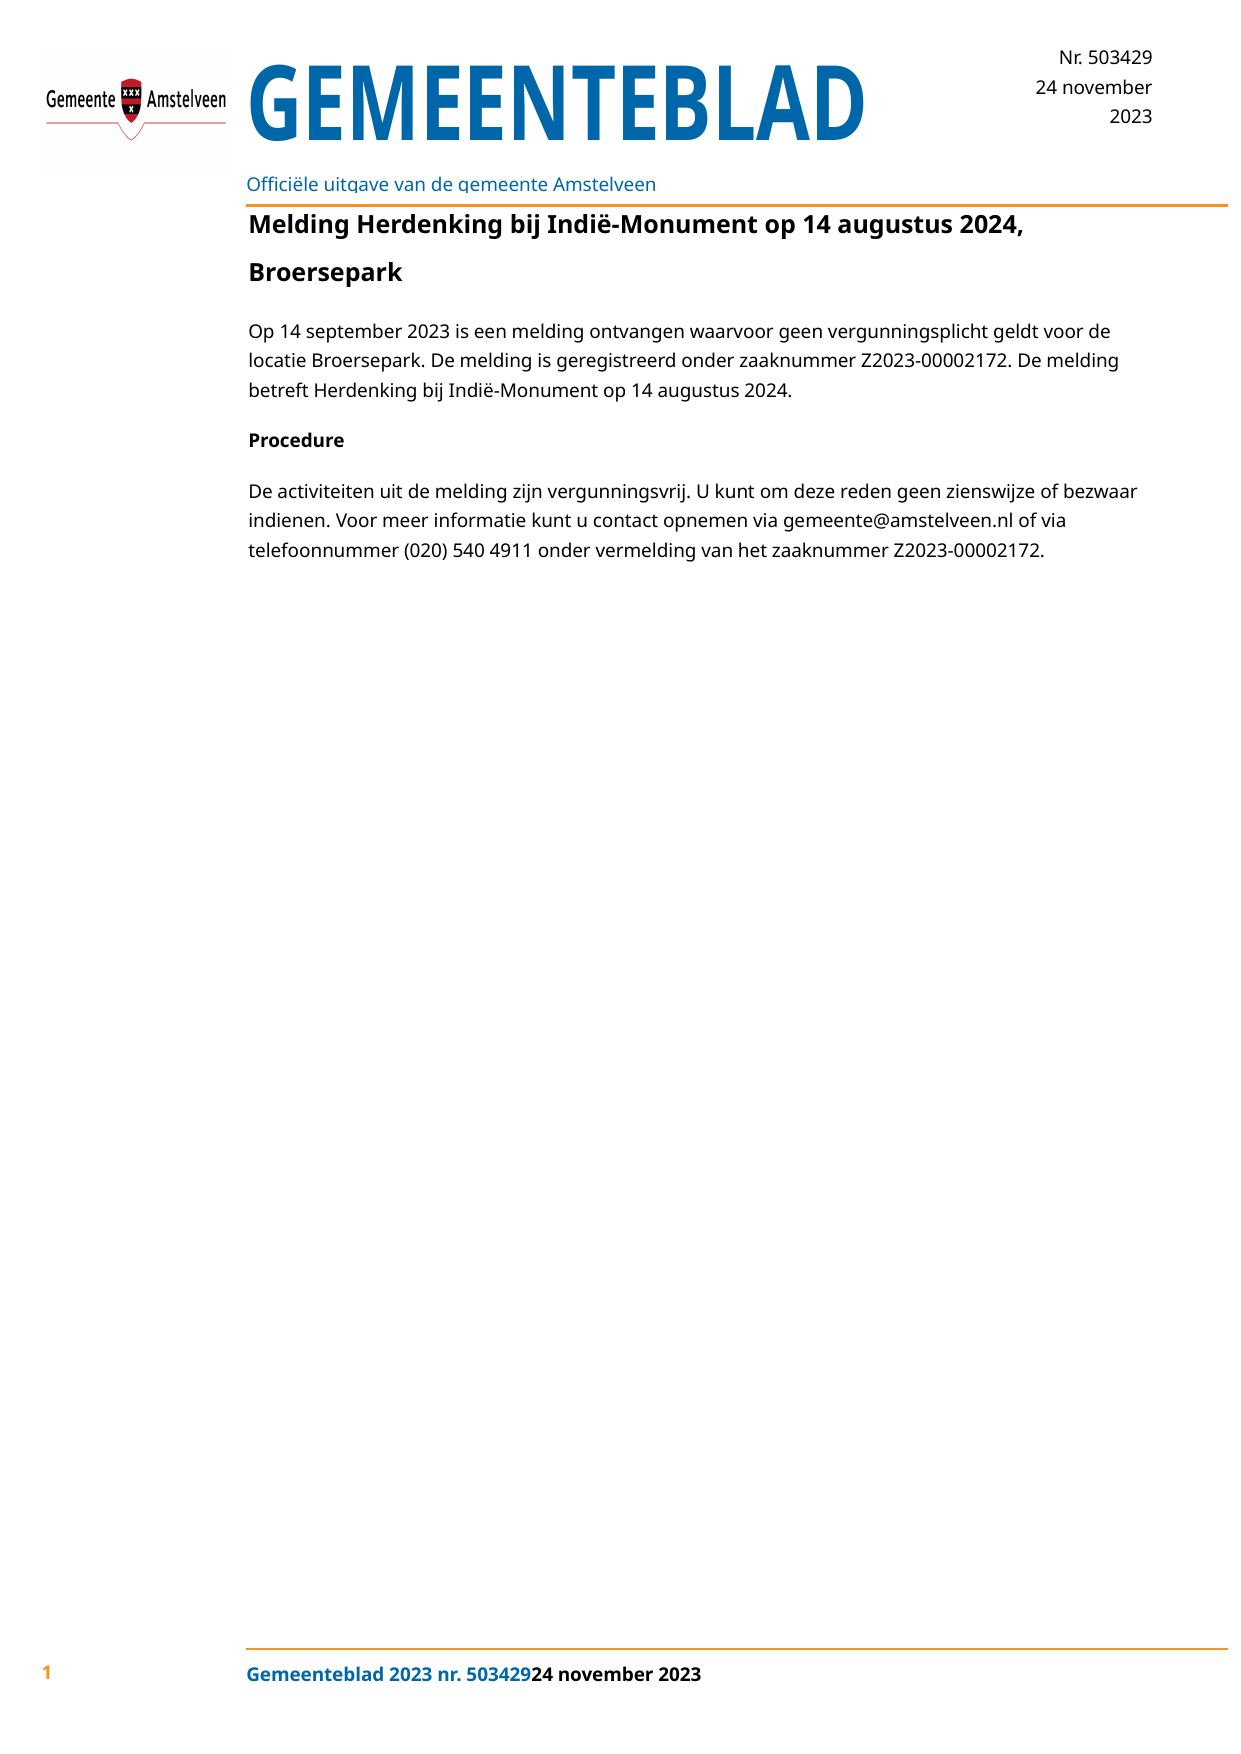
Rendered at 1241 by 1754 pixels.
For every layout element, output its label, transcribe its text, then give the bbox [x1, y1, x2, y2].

picture [41, 47, 231, 172]
text Melding Herdenking bij Indië-Monument op 14 augustus 2024, Broersepark [248, 207, 1152, 288]
text Op 14 september 2023 is een melding ontvangen waarvoor geen vergunningsplicht geldt voor de locatie Broersepark. De melding is geregistreerd onder zaaknummer Z2023-00002172. De melding betreft Herdenking bij Indië-Monument op 14 augustus 2024. [248, 318, 1152, 403]
text Procedure [248, 427, 1152, 453]
text De activiteiten uit de melding zijn vergunningsvrij. U kunt om deze reden geen zienswijze of bezwaar indienen. Voor meer informatie kunt u contact opnemen via gemeente@amstelveen.nl of via telefoonnummer (020) 540 4911 onder vermelding van het zaaknummer Z2023-00002172. [248, 478, 1152, 563]
